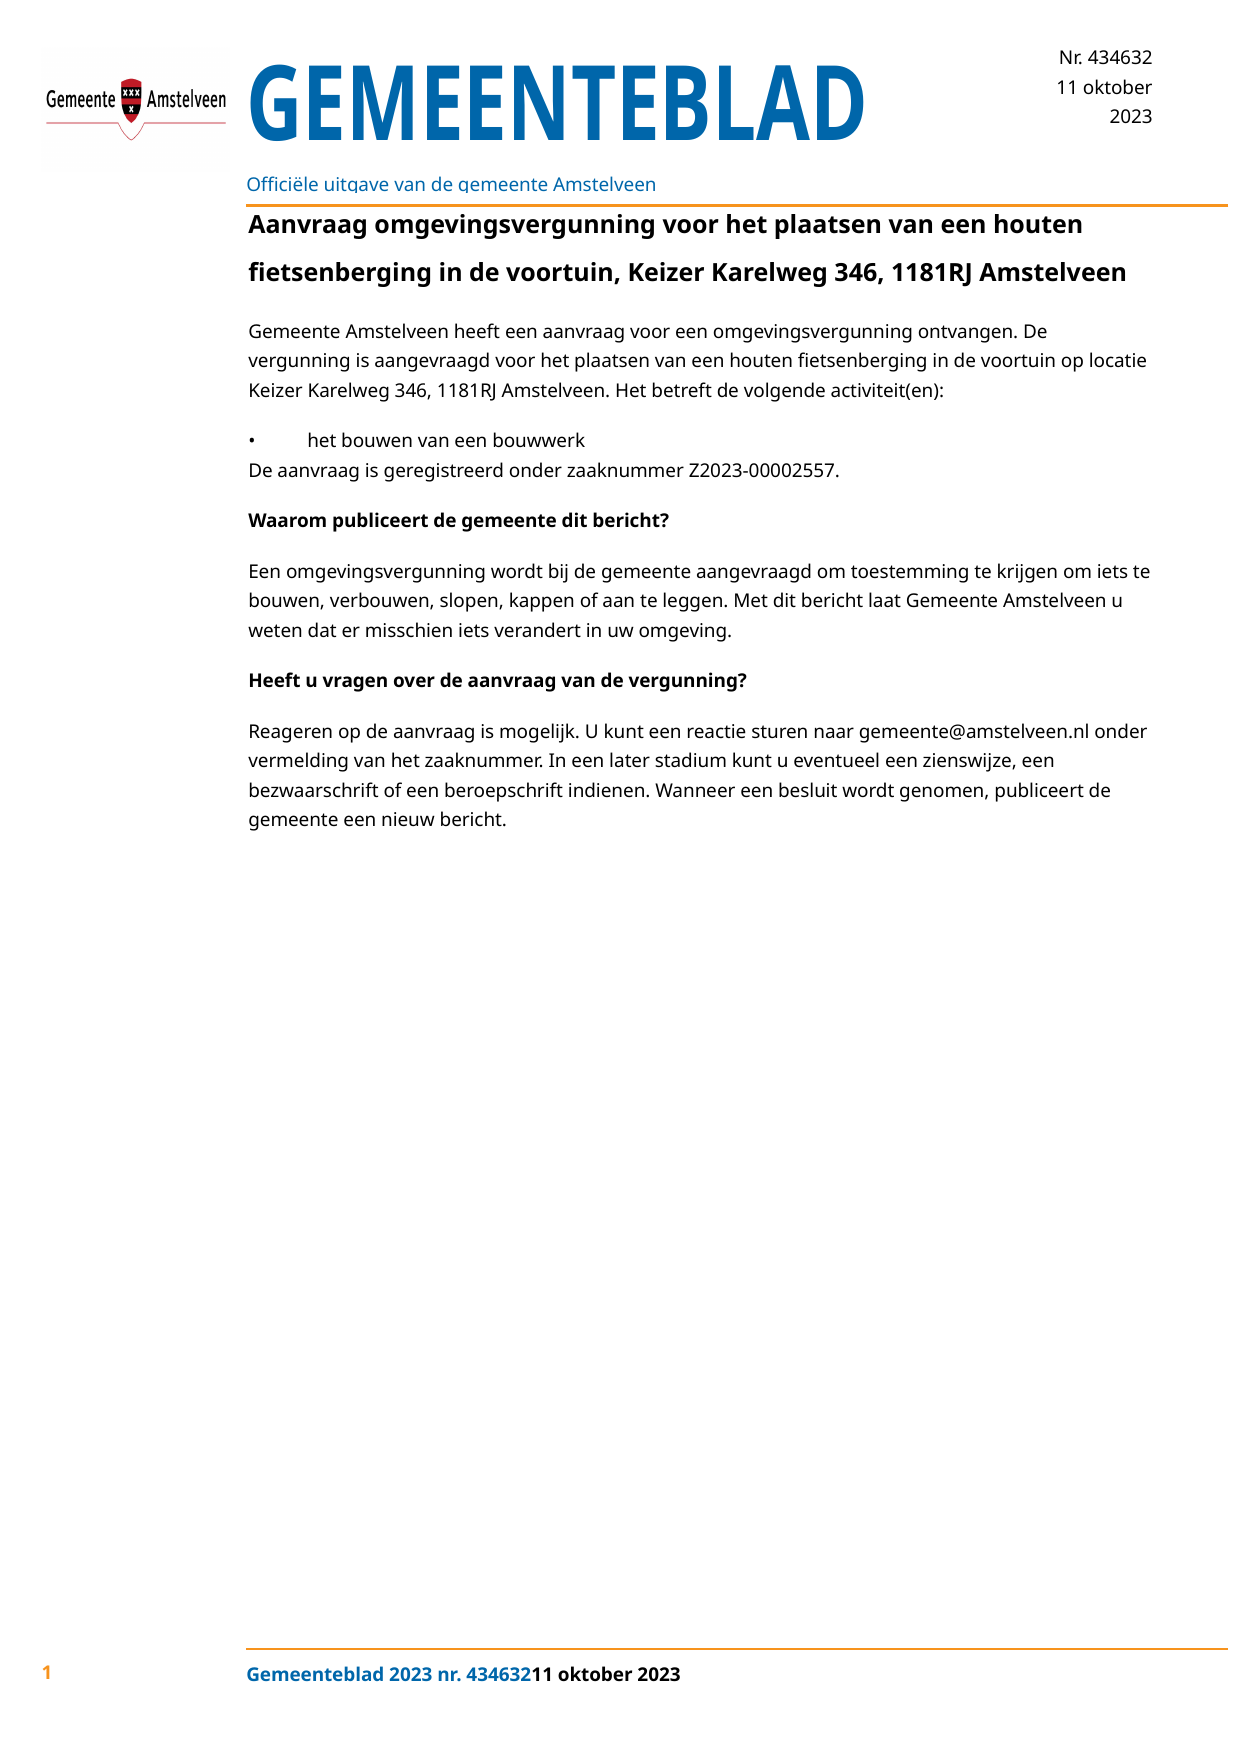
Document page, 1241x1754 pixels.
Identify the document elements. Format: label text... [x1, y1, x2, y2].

list het bouwen van een bouwwerk [248, 427, 1152, 453]
text Een omgevingsvergunning wordt bij de gemeente aangevraagd om toestemming te krijgen om iets te bouwen, verbouwen, slopen, kappen of aan te leggen. Met dit bericht laat Gemeente Amstelveen u weten dat er misschien iets verandert in uw omgeving. [248, 558, 1152, 643]
picture [41, 47, 231, 172]
text Waarom publiceert de gemeente dit bericht? [248, 507, 1152, 533]
text Reageren op de aanvraag is mogelijk. U kunt een reactie sturen naar gemeente@amstelveen.nl onder vermelding van het zaaknummer. In een later stadium kunt u eventueel een zienswijze, een bezwaarschrift of een beroepschrift indienen. Wanneer een besluit wordt genomen, publiceert de gemeente een nieuw bericht. [248, 718, 1152, 832]
text De aanvraag is geregistreerd onder zaaknummer Z2023-00002557. [248, 457, 1152, 483]
text Heeft u vragen over de aanvraag van de vergunning? [248, 667, 1152, 693]
text Aanvraag omgevingsvergunning voor het plaatsen van een houten fietsenberging in de voortuin, Keizer Karelweg 346, 1181RJ Amstelveen [248, 207, 1152, 288]
text Gemeente Amstelveen heeft een aanvraag voor een omgevingsvergunning ontvangen. De vergunning is aangevraagd voor het plaatsen van een houten fietsenberging in de voortuin op locatie Keizer Karelweg 346, 1181RJ Amstelveen. Het betreft de volgende activiteit(en): [248, 318, 1152, 403]
